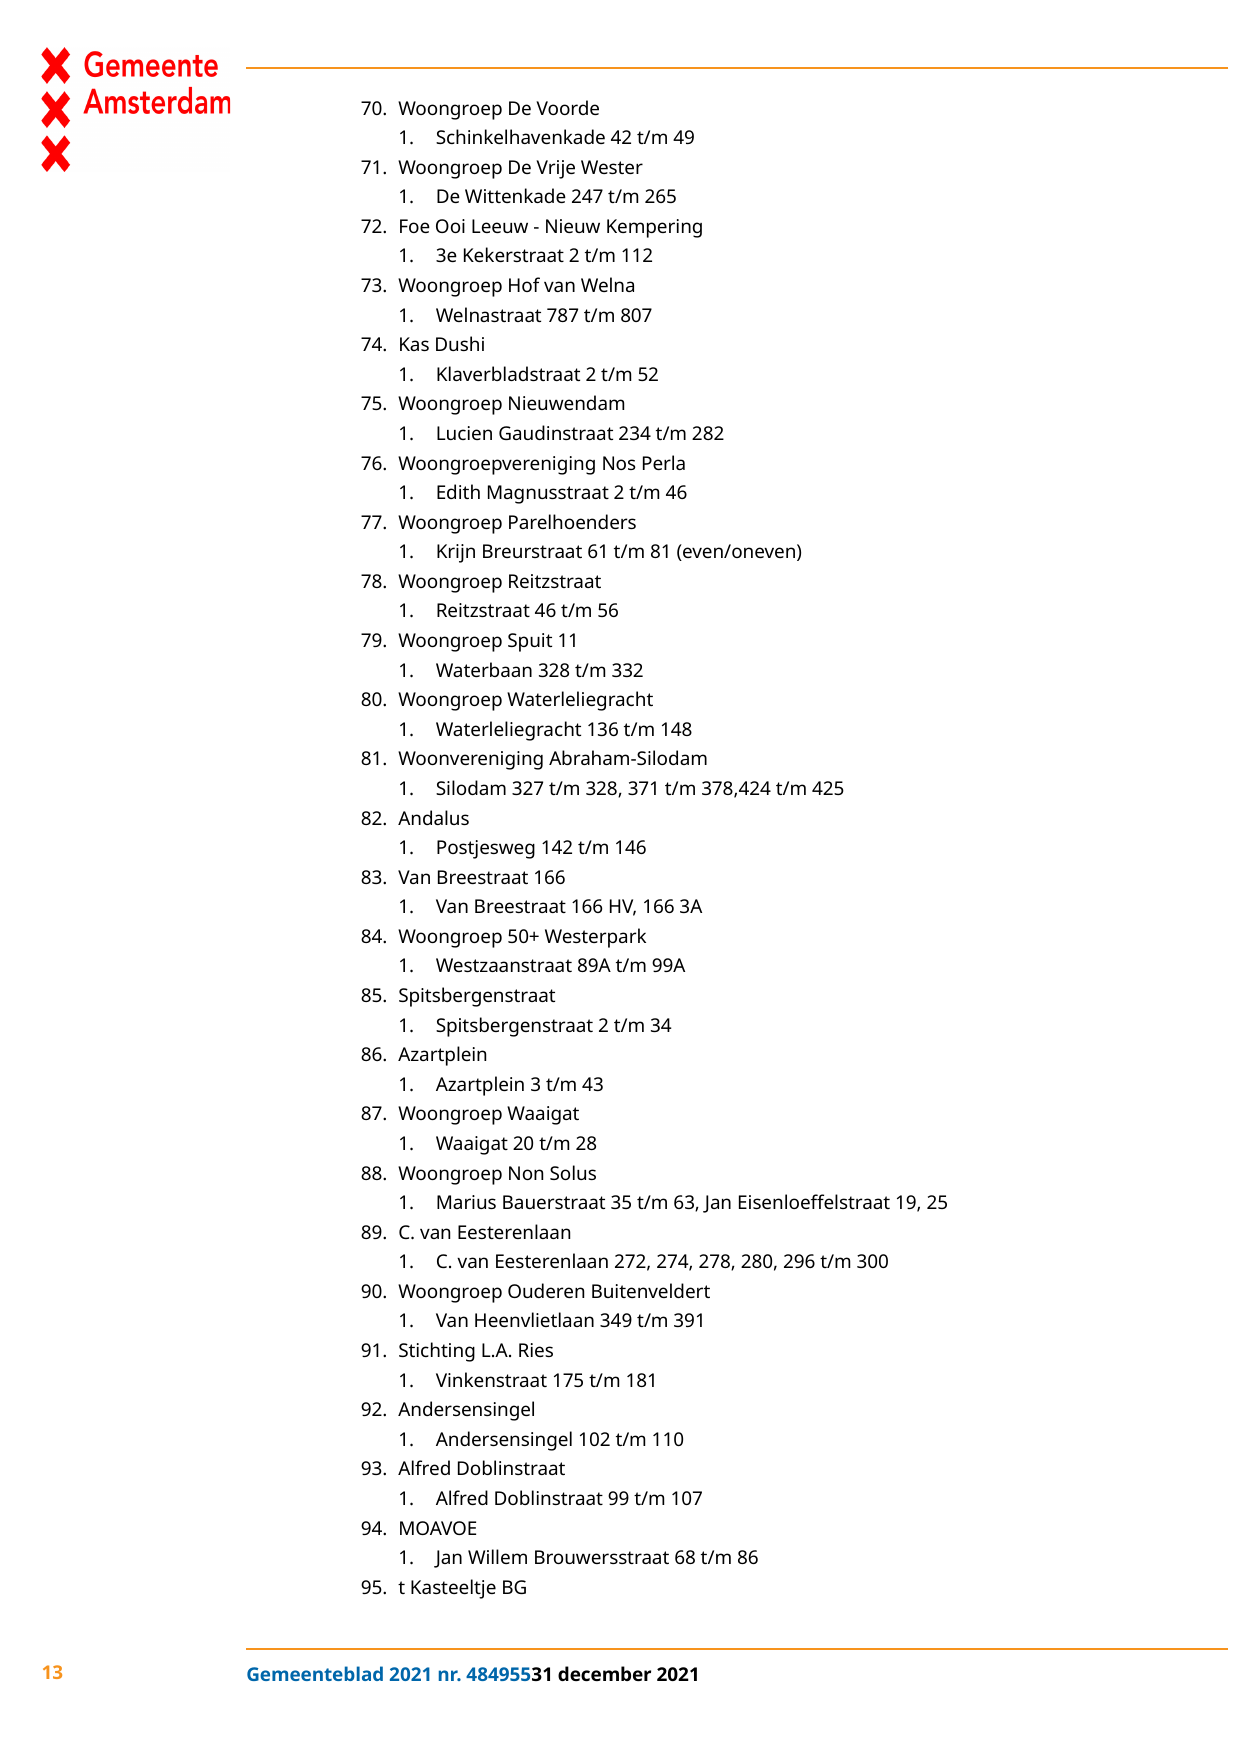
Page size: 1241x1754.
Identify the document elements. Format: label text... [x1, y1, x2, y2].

list Woongroep Spuit 11 [361, 627, 1152, 653]
list Woongroepvereniging Nos Perla [361, 450, 1152, 476]
list Westzaanstraat 89A t/m 99A [398, 953, 1152, 978]
list Woongroep Nieuwendam [361, 391, 1152, 416]
list Woongroep Ouderen Buitenveldert [361, 1278, 1152, 1304]
list Schinkelhavenkade 42 t/m 49 [398, 124, 1152, 150]
list Waterbaan 328 t/m 332 [398, 657, 1152, 683]
list C. van Eesterenlaan 272, 274, 278, 280, 296 t/m 300 [398, 1248, 1152, 1274]
list Welnastraat 787 t/m 807 [398, 302, 1152, 328]
list De Wittenkade 247 t/m 265 [398, 183, 1152, 209]
list Foe Ooi Leeuw - Nieuw Kempering [361, 213, 1152, 239]
list Stichting L.A. Ries [361, 1337, 1152, 1363]
list Van Heenvlietlaan 349 t/m 391 [398, 1308, 1152, 1333]
list Woongroep Waterleliegracht [361, 686, 1152, 712]
list Van Breestraat 166 [361, 864, 1152, 890]
list Jan Willem Brouwersstraat 68 t/m 86 [398, 1544, 1152, 1570]
list MOAVOE [361, 1515, 1152, 1541]
list Spitsbergenstraat 2 t/m 34 [398, 1012, 1152, 1038]
list Woongroep Non Solus [361, 1160, 1152, 1186]
list Spitsbergenstraat [361, 982, 1152, 1008]
list Krijn Breurstraat 61 t/m 81 (even/oneven) [398, 538, 1152, 564]
list Lucien Gaudinstraat 234 t/m 282 [398, 420, 1152, 446]
list Azartplein [361, 1041, 1152, 1067]
list Alfred Doblinstraat [361, 1456, 1152, 1481]
list Kas Dushi [361, 331, 1152, 357]
list Marius Bauerstraat 35 t/m 63, Jan Eisenloeffelstraat 19, 25 [398, 1189, 1152, 1215]
list Andalus [361, 805, 1152, 831]
list Woongroep De Voorde [361, 95, 1152, 121]
list Woongroep Hof van Welna [361, 272, 1152, 298]
list Andersensingel 102 t/m 110 [398, 1426, 1152, 1452]
list Waaigat 20 t/m 28 [398, 1130, 1152, 1156]
picture [41, 47, 231, 172]
list Woongroep De Vrije Wester [361, 154, 1152, 180]
list Reitzstraat 46 t/m 56 [398, 598, 1152, 623]
list Azartplein 3 t/m 43 [398, 1071, 1152, 1097]
list Klaverbladstraat 2 t/m 52 [398, 361, 1152, 387]
list C. van Eesterenlaan [361, 1219, 1152, 1245]
list Woongroep Reitzstraat [361, 568, 1152, 594]
list Edith Magnusstraat 2 t/m 46 [398, 479, 1152, 505]
list Van Breestraat 166 HV, 166 3A [398, 893, 1152, 919]
list Woongroep 50+ Westerpark [361, 923, 1152, 949]
list Alfred Doblinstraat 99 t/m 107 [398, 1485, 1152, 1511]
list Andersensingel [361, 1396, 1152, 1422]
list Postjesweg 142 t/m 146 [398, 834, 1152, 860]
list Woongroep Waaigat [361, 1101, 1152, 1126]
list Silodam 327 t/m 328, 371 t/m 378,424 t/m 425 [398, 775, 1152, 801]
list t Kasteeltje BG [361, 1574, 1152, 1600]
list 3e Kekerstraat 2 t/m 112 [398, 243, 1152, 268]
list Woongroep Parelhoenders [361, 509, 1152, 535]
list Vinkenstraat 175 t/m 181 [398, 1367, 1152, 1393]
list Waterleliegracht 136 t/m 148 [398, 716, 1152, 742]
list Woonvereniging Abraham-Silodam [361, 746, 1152, 771]
